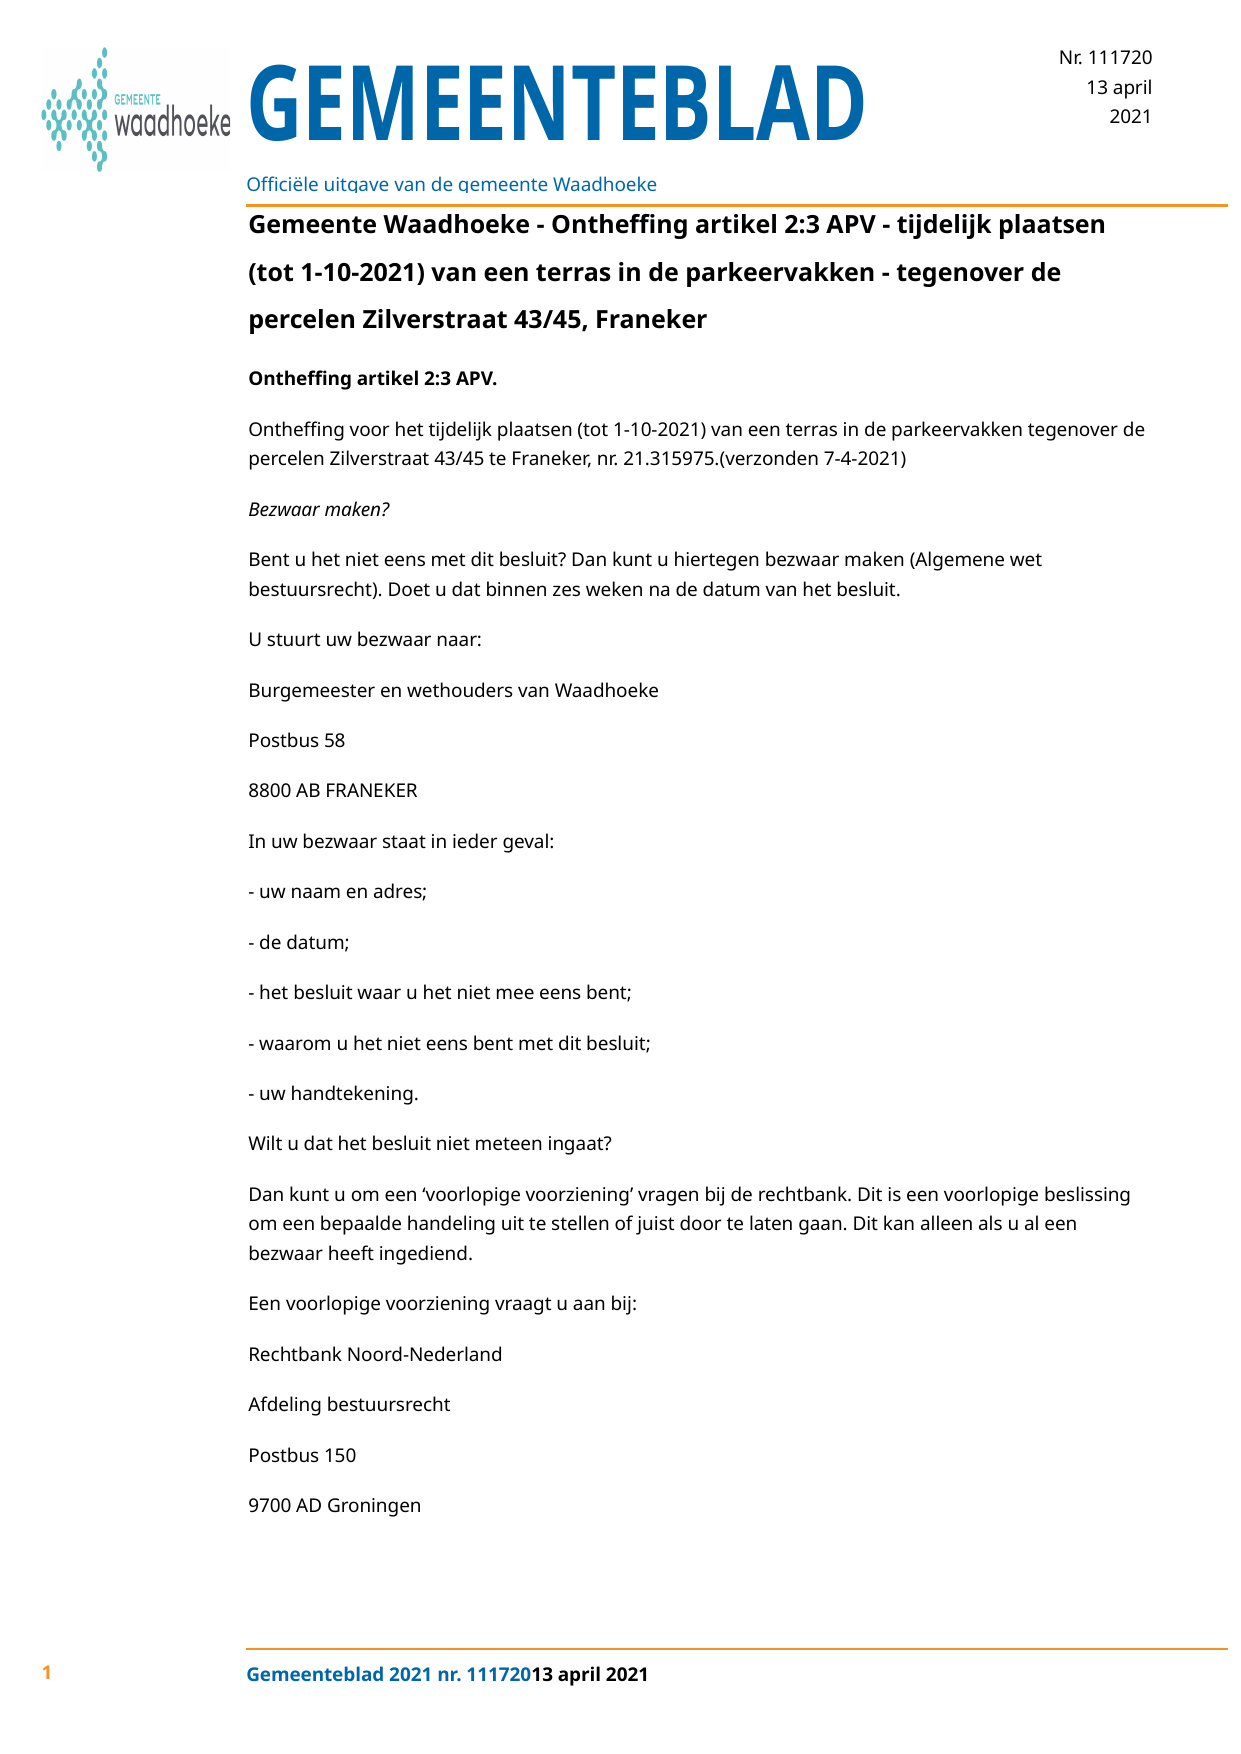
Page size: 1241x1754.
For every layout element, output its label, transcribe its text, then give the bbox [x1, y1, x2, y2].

text Dan kunt u om een ‘voorlopige voorziening’ vragen bij de rechtbank. Dit is een voorlopige beslissing om een bepaalde handeling uit te stellen of juist door te laten gaan. Dit kan alleen als u al een bezwaar heeft ingediend. [248, 1181, 1152, 1266]
text Ontheffing artikel 2:3 APV. [248, 366, 1152, 391]
picture [41, 47, 231, 172]
text Afdeling bestuursrecht [248, 1391, 1152, 1417]
text Wilt u dat het besluit niet meteen ingaat? [248, 1131, 1152, 1156]
text Bezwaar maken? [248, 496, 1152, 522]
text Bent u het niet eens met dit besluit? Dan kunt u hiertegen bezwaar maken (Algemene wet bestuursrecht). Doet u dat binnen zes weken na de datum van het besluit. [248, 546, 1152, 602]
text - de datum; [248, 929, 1152, 954]
text U stuurt uw bezwaar naar: [248, 626, 1152, 652]
text Ontheffing voor het tijdelijk plaatsen (tot 1-10-2021) van een terras in de parkeervakken tegenover de percelen Zilverstraat 43/45 te Franeker, nr. 21.315975.(verzonden 7-4-2021) [248, 416, 1152, 471]
text Postbus 58 [248, 727, 1152, 753]
text - waarom u het niet eens bent met dit besluit; [248, 1030, 1152, 1055]
text - het besluit waar u het niet mee eens bent; [248, 979, 1152, 1005]
text 8800 AB FRANEKER [248, 778, 1152, 803]
text In uw bezwaar staat in ieder geval: [248, 828, 1152, 854]
text - uw naam en adres; [248, 878, 1152, 904]
text Burgemeester en wethouders van Waadhoeke [248, 677, 1152, 702]
text Postbus 150 [248, 1442, 1152, 1467]
text - uw handtekening. [248, 1080, 1152, 1106]
text Een voorlopige voorziening vraagt u aan bij: [248, 1291, 1152, 1316]
text Gemeente Waadhoeke - Ontheffing artikel 2:3 APV - tijdelijk plaatsen (tot 1-10-2021) van een terras in de parkeervakken - tegenover de percelen Zilverstraat 43/45, Franeker [248, 207, 1152, 336]
text 9700 AD Groningen [248, 1492, 1152, 1518]
text Rechtbank Noord-Nederland [248, 1341, 1152, 1367]
